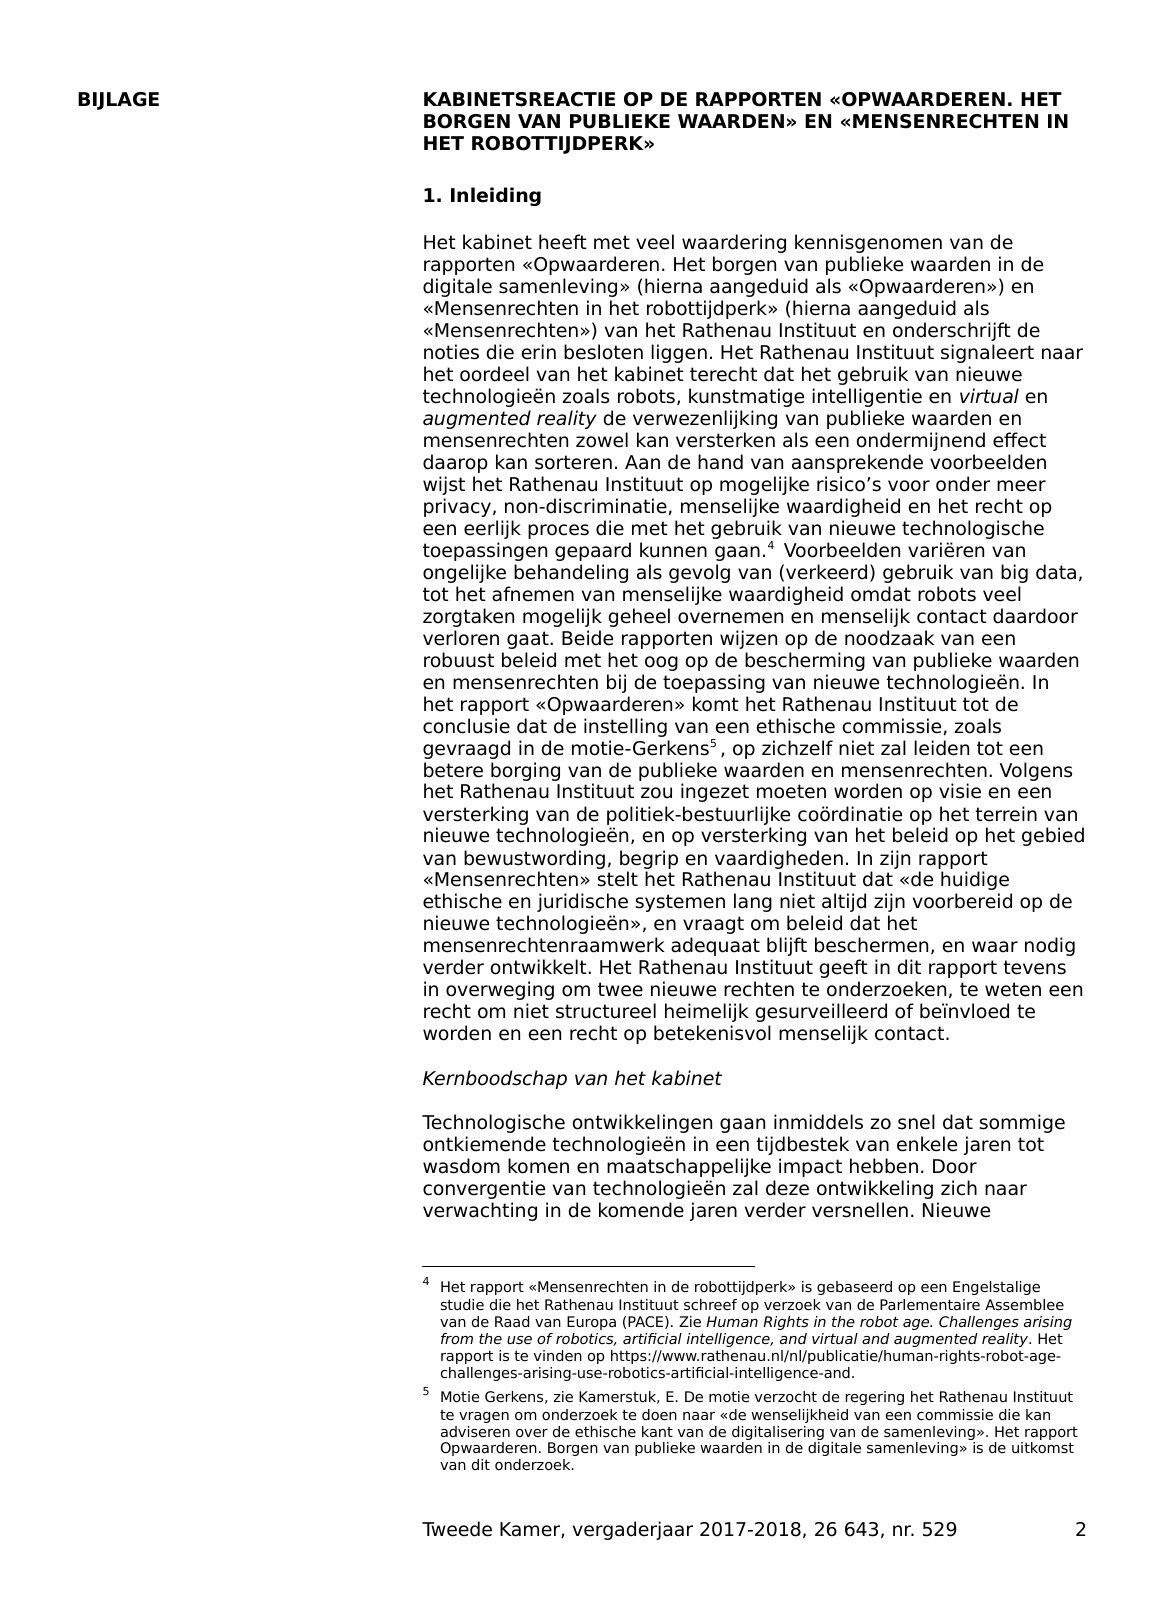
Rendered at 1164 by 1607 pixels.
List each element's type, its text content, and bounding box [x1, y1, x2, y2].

text Motie Gerkens, zie Kamerstuk, E. De motie verzocht de regering het Rathenau Instituut te vragen om onderzoek te doen naar «de wenselijkheid van een commissie die kan adviseren over de ethische kant van de digitalisering van de samenleving». Het rapport Opwaarderen. Borgen van publieke waarden in de digitale samenleving» is de uitkomst van dit onderzoek. [422, 1385, 1087, 1474]
subtitle Kernboodschap van het kabinet [422, 1067, 1087, 1089]
subtitle BIJLAGE KABINETSREACTIE OP DE RAPPORTEN «OPWAARDEREN. HET BORGEN VAN PUBLIEKE WAARDEN» EN «MENSENRECHTEN IN HET ROBOTTIJDPERK» [77, 89, 1087, 155]
subtitle 1. Inleiding [422, 185, 1087, 207]
text Technologische ontwikkelingen gaan inmiddels zo snel dat sommige ontkiemende technologieën in een tijdbestek van enkele jaren tot wasdom komen en maatschappelijke impact hebben. Door convergentie van technologieën zal deze ontwikkeling zich naar verwachting in de komende jaren verder versnellen. Nieuwe [422, 1112, 1087, 1221]
text Het kabinet heeft met veel waardering kennisgenomen van de rapporten «Opwaarderen. Het borgen van publieke waarden in de digitale samenleving» (hierna aangeduid als «Opwaarderen») en «Mensenrechten in het robottijdperk» (hierna aangeduid als «Mensenrechten») van het Rathenau Instituut en onderschrijft de noties die erin besloten liggen. Het Rathenau Instituut signaleert naar het oordeel van het kabinet terecht dat het gebruik van nieuwe technologieën zoals robots, kunstmatige intelligentie en virtual en augmented reality de verwezenlijking van publieke waarden en mensenrechten zowel kan versterken als een ondermijnend effect daarop kan sorteren. Aan de hand van aansprekende voorbeelden wijst het Rathenau Instituut op mogelijke risico’s voor onder meer privacy, non-discriminatie, menselijke waardigheid en het recht op een eerlijk proces die met het gebruik van nieuwe technologische toepassingen gepaard kunnen gaan. Voorbeelden variëren van ongelijke behandeling als gevolg van (verkeerd) gebruik van big data, tot het afnemen van menselijke waardigheid omdat robots veel zorgtaken mogelijk geheel overnemen en menselijk contact daardoor verloren gaat. Beide rapporten wijzen op de noodzaak van een robuust beleid met het oog op de bescherming van publieke waarden en mensenrechten bij de toepassing van nieuwe technologieën. In het rapport «Opwaarderen» komt het Rathenau Instituut tot de conclusie dat de instelling van een ethische commissie, zoals gevraagd in de motie-Gerkens, op zichzelf niet zal leiden tot een betere borging van de publieke waarden en mensenrechten. Volgens het Rathenau Instituut zou ingezet moeten worden op visie en een versterking van de politiek-bestuurlijke coördinatie op het terrein van nieuwe technologieën, en op versterking van het beleid op het gebied van bewustwording, begrip en vaardigheden. In zijn rapport «Mensenrechten» stelt het Rathenau Instituut dat «de huidige ethische en juridische systemen lang niet altijd zijn voorbereid op de nieuwe technologieën», en vraagt om beleid dat het mensenrechtenraamwerk adequaat blijft beschermen, en waar nodig verder ontwikkelt. Het Rathenau Instituut geeft in dit rapport tevens in overweging om twee nieuwe rechten te onderzoeken, te weten een recht om niet structureel heimelijk gesurveilleerd of beïnvloed te worden en een recht op betekenisvol menselijk contact. [422, 232, 1087, 1045]
text Het rapport «Mensenrechten in de robottijdperk» is gebaseerd op een Engelstalige studie die het Rathenau Instituut schreef op verzoek van de Parlementaire Assemblee van de Raad van Europa (PACE). Zie Human Rights in the robot age. Challenges arising from the use of robotics, artificial intelligence, and virtual and augmented reality. Het rapport is te vinden op https://www.rathenau.nl/nl/publicatie/human-rights-robot-age-challenges-arising-use-robotics-artificial-intelligence-and. [422, 1275, 1087, 1382]
